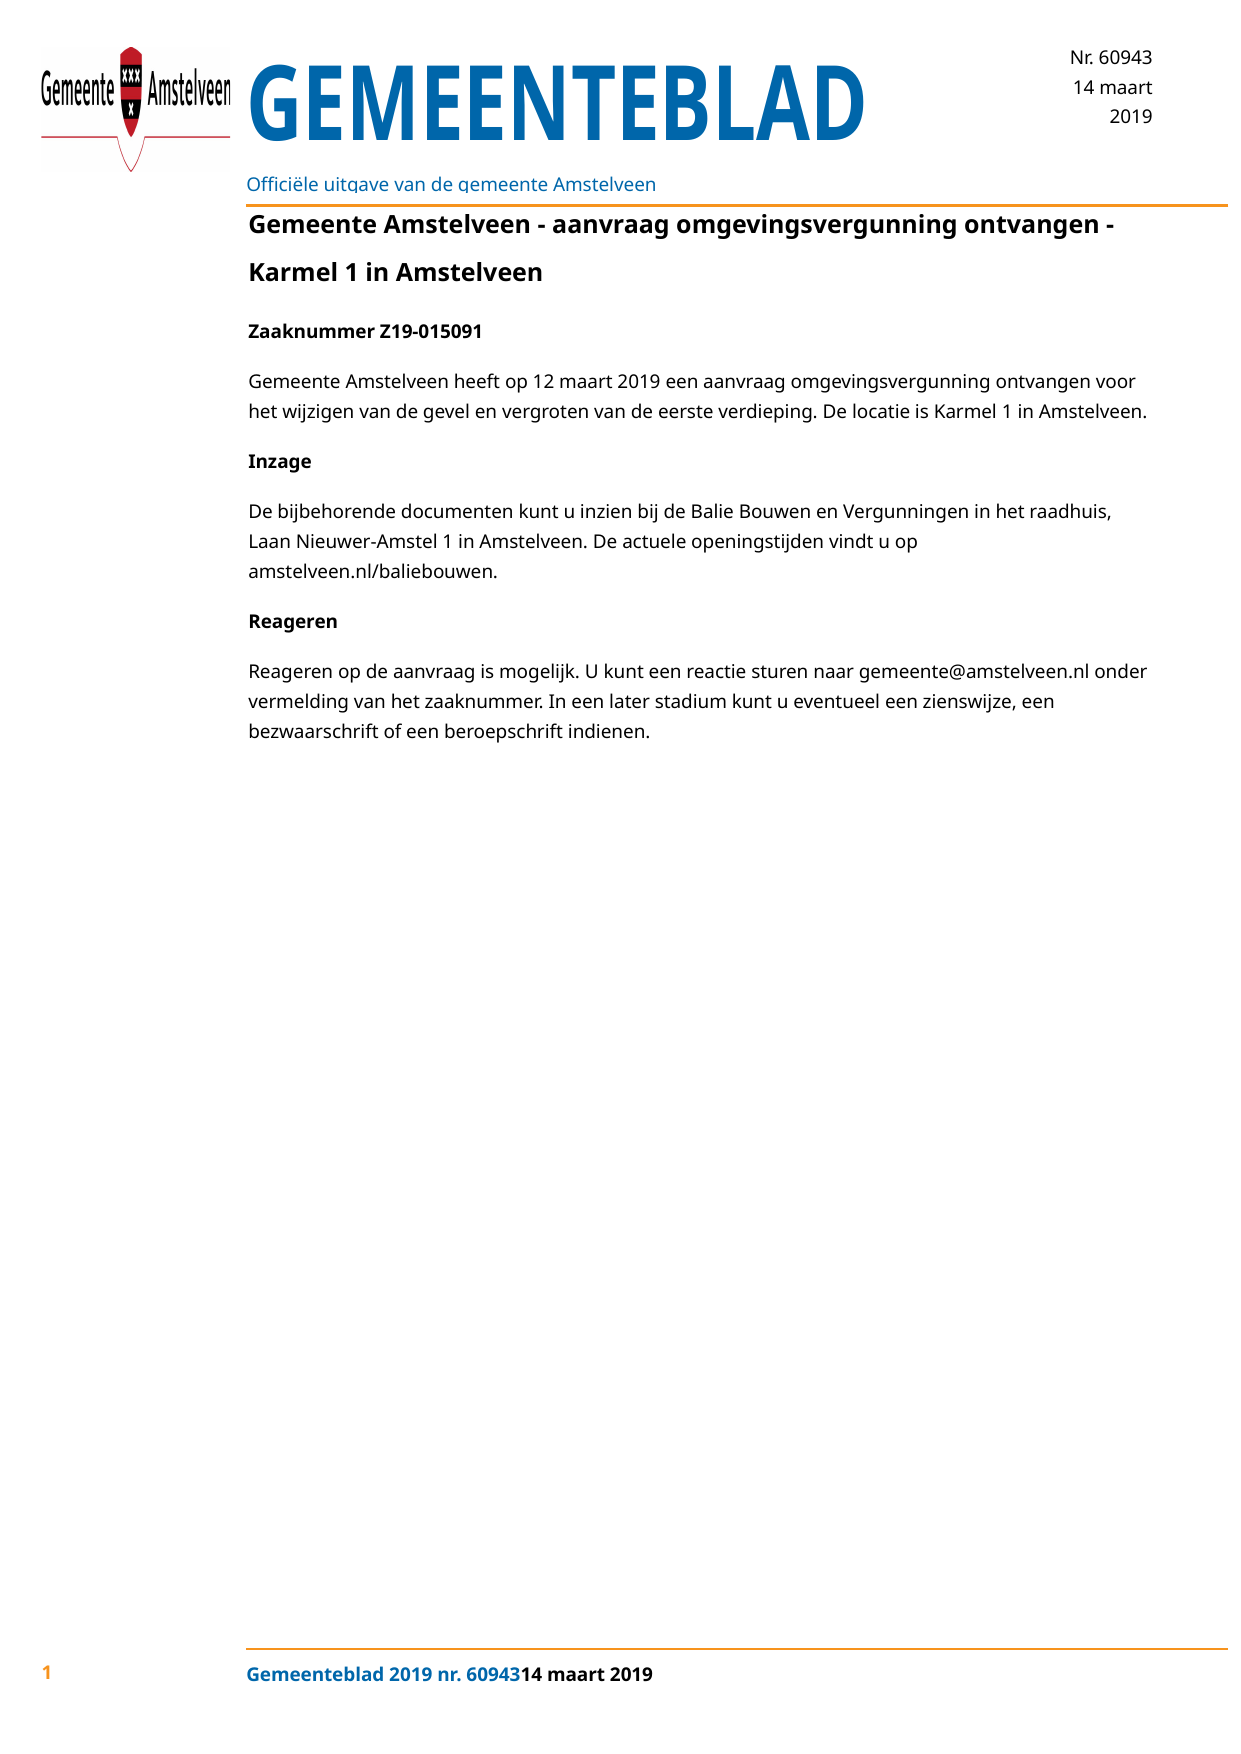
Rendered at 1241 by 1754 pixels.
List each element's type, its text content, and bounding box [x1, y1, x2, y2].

text Reageren [248, 608, 1152, 634]
text Reageren op de aanvraag is mogelijk. U kunt een reactie sturen naar gemeente@amstelveen.nl onder vermelding van het zaaknummer. In een later stadium kunt u eventueel een zienswijze, een bezwaarschrift of een beroepschrift indienen. [248, 659, 1152, 744]
picture [41, 47, 231, 172]
text Gemeente Amstelveen - aanvraag omgevingsvergunning ontvangen - Karmel 1 in Amstelveen [248, 207, 1152, 288]
text Gemeente Amstelveen heeft op 12 maart 2019 een aanvraag omgevingsvergunning ontvangen voor het wijzigen van de gevel en vergroten van de eerste verdieping. De locatie is Karmel 1 in Amstelveen. [248, 368, 1152, 424]
text Zaaknummer Z19-015091 [248, 318, 1152, 344]
text De bijbehorende documenten kunt u inzien bij de Balie Bouwen en Vergunningen in het raadhuis, Laan Nieuwer-Amstel 1 in Amstelveen. De actuele openingstijden vindt u op amstelveen.nl/baliebouwen. [248, 499, 1152, 584]
text Inzage [248, 448, 1152, 474]
